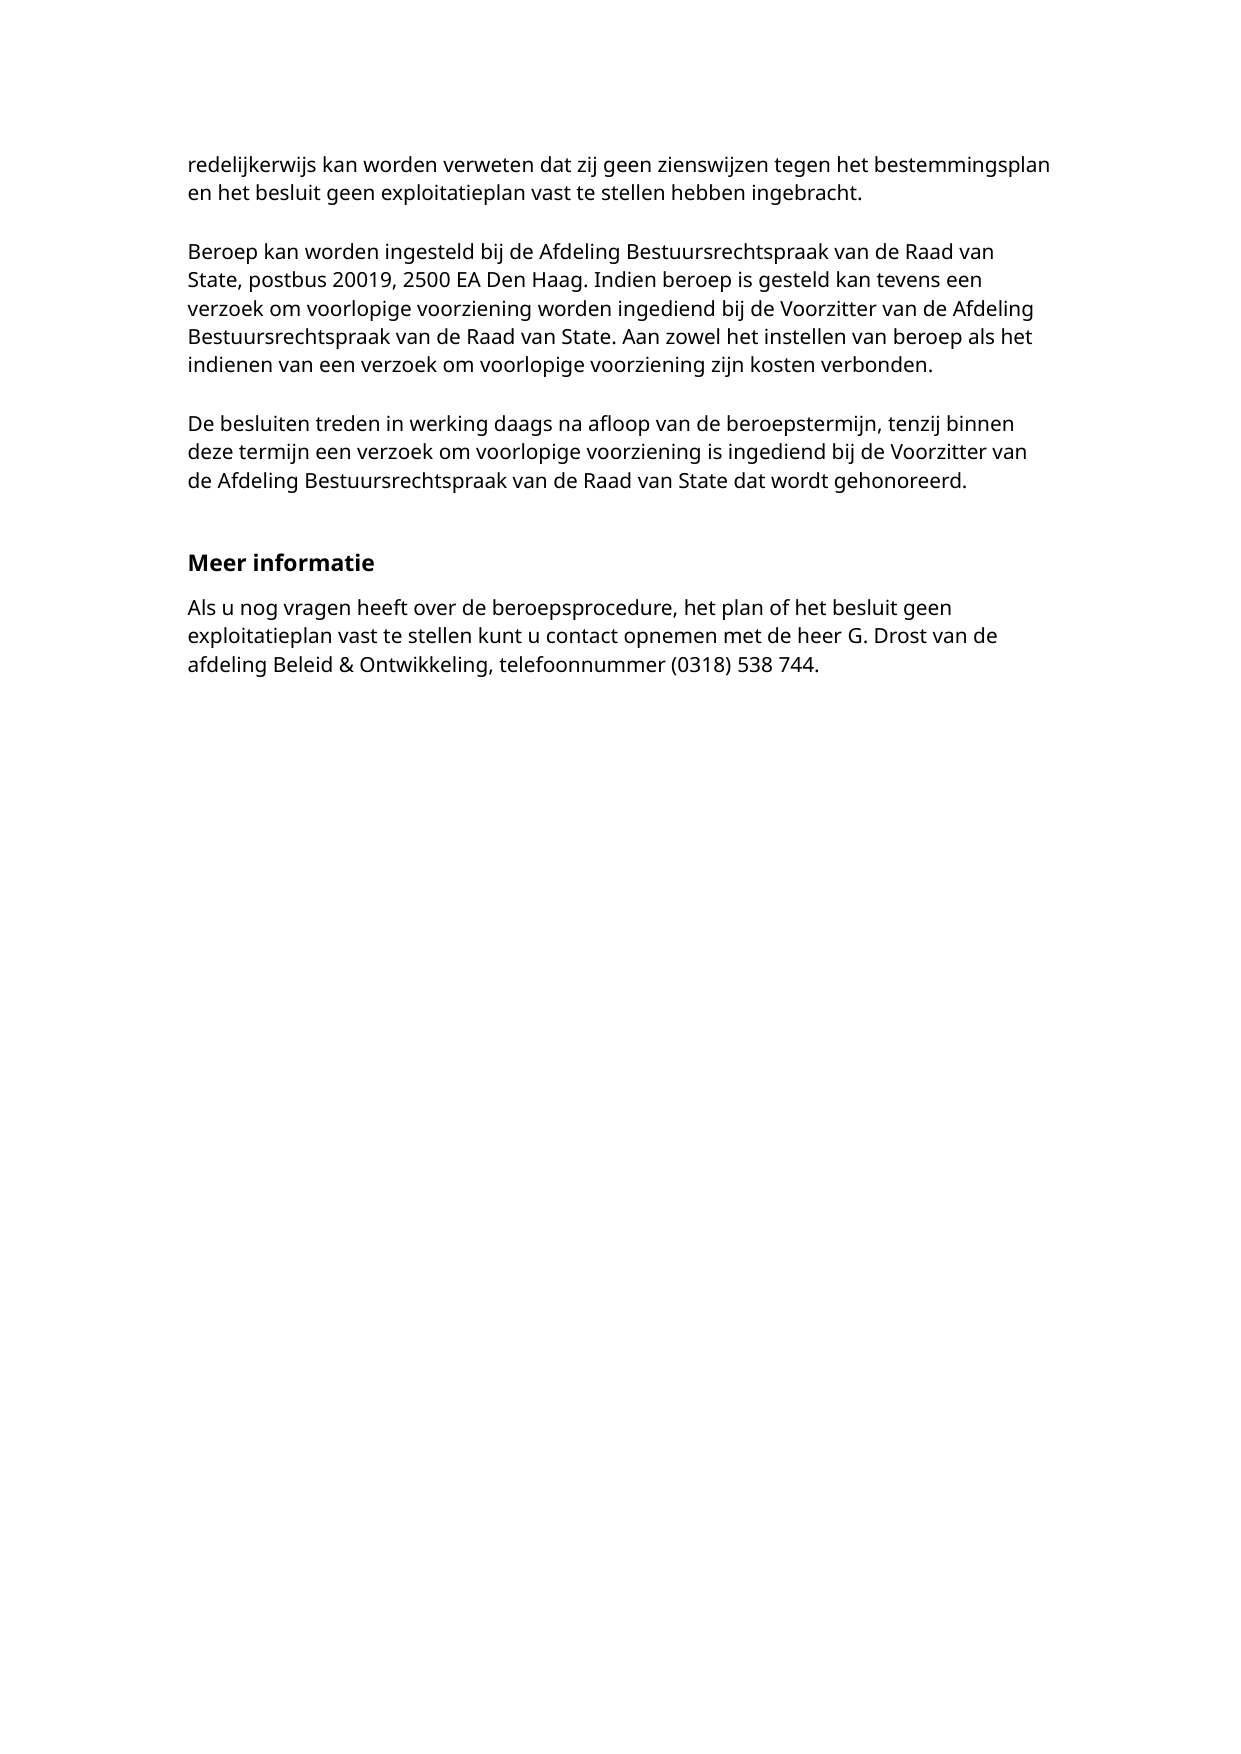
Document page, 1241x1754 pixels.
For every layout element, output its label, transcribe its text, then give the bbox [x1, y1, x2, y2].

text De besluiten treden in werking daags na afloop van de beroepstermijn, tenzij binnen deze termijn een verzoek om voorlopige voorziening is ingediend bij de Voorzitter van de Afdeling Bestuursrechtspraak van de Raad van State dat wordt gehonoreerd. [187, 409, 1053, 494]
text redelijkerwijs kan worden verweten dat zij geen zienswijzen tegen het bestemmingsplan en het besluit geen exploitatieplan vast te stellen hebben ingebracht. [187, 150, 1053, 207]
text Beroep kan worden ingesteld bij de Afdeling Bestuursrechtspraak van de Raad van State, postbus 20019, 2500 EA Den Haag. Indien beroep is gesteld kan tevens een verzoek om voorlopige voorziening worden ingediend bij de Voorzitter van de Afdeling Bestuursrechtspraak van de Raad van State. Aan zowel het instellen van beroep als het indienen van een verzoek om voorlopige voorziening zijn kosten verbonden. [187, 237, 1053, 379]
text Als u nog vragen heeft over de beroepsprocedure, het plan of het besluit geen exploitatieplan vast te stellen kunt u contact opnemen met de heer G. Drost van de afdeling Beleid & Ontwikkeling, telefoonnummer (0318) 538 744. [187, 593, 1053, 678]
subtitle Meer informatie [187, 547, 1053, 578]
